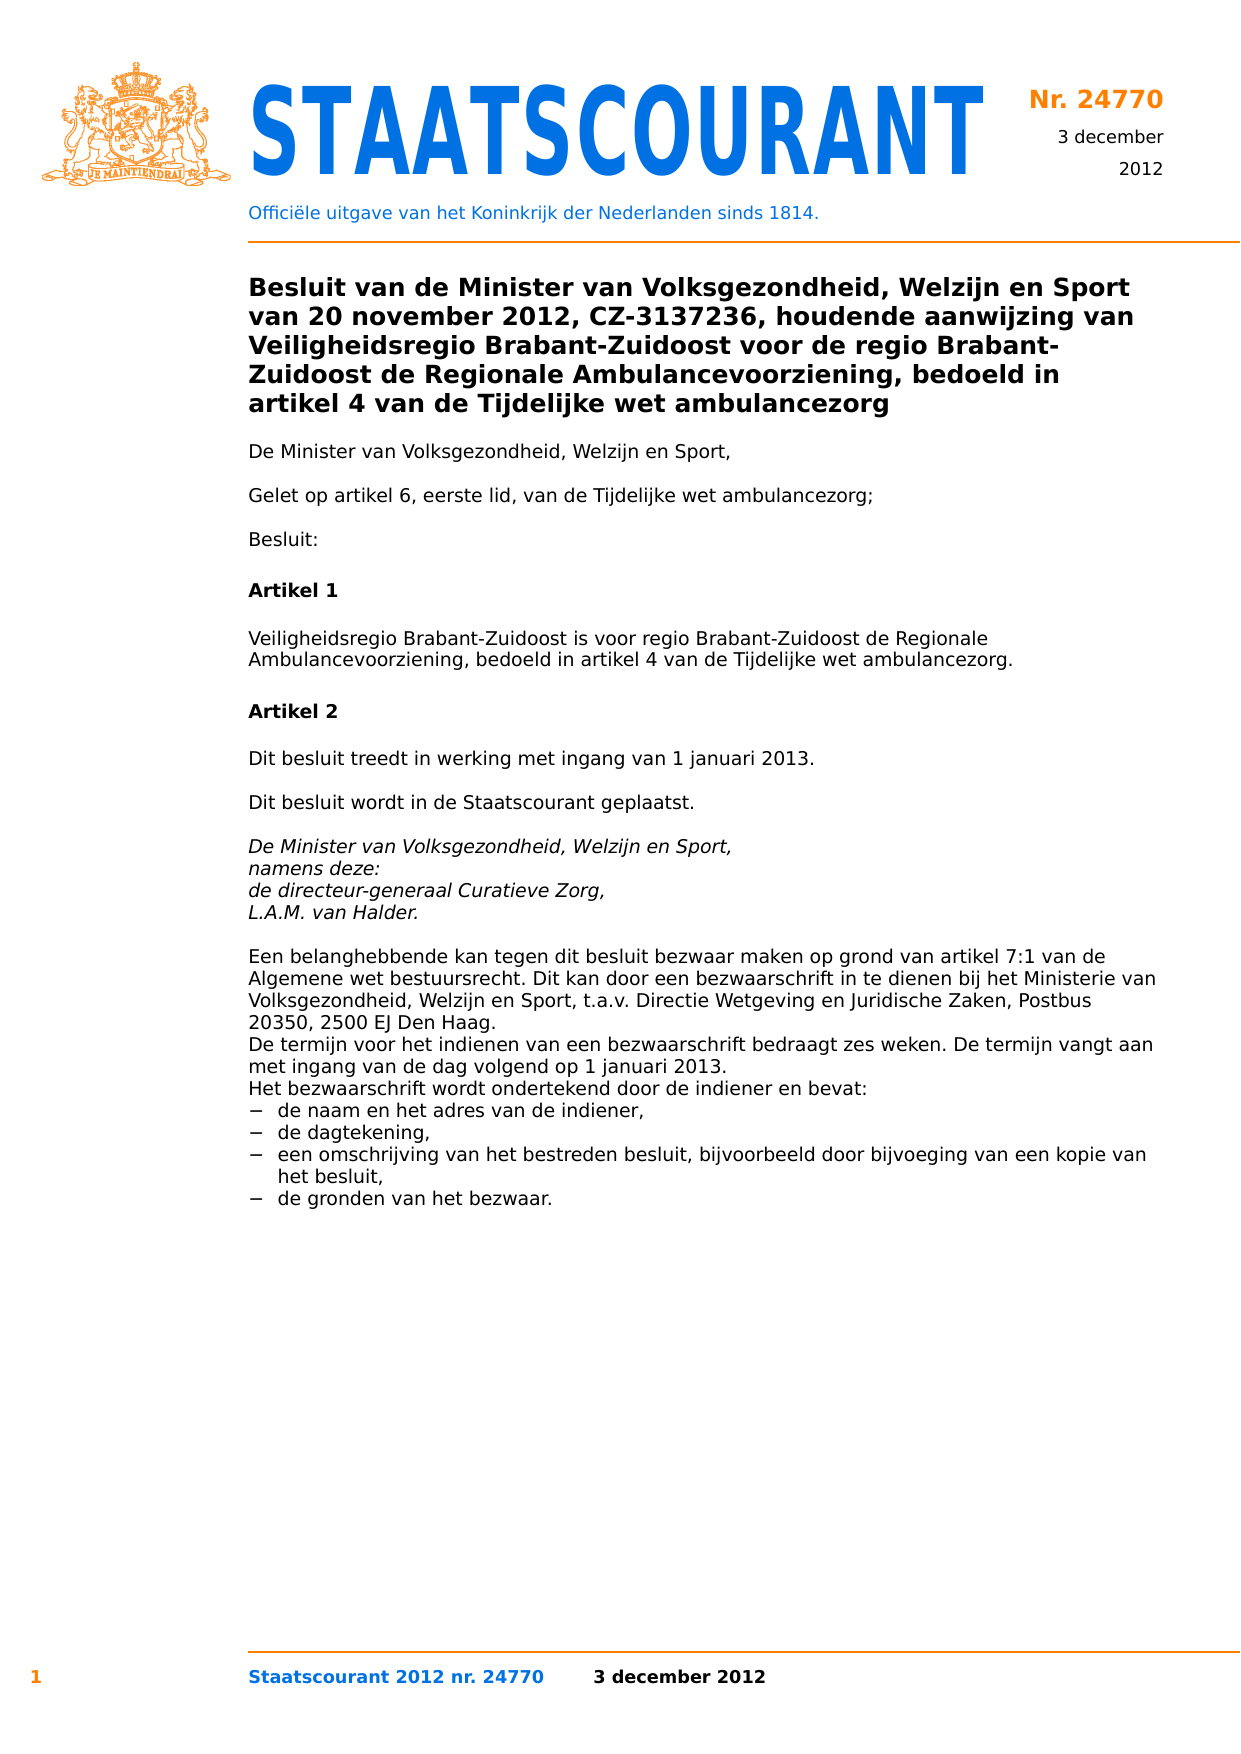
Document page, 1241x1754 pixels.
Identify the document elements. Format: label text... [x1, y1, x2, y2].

text Besluit: [248, 528, 1163, 550]
text De termijn voor het indienen van een bezwaarschrift bedraagt zes weken. De termijn vangt aan met ingang van de dag volgend op 1 januari 2013. [248, 1034, 1163, 1078]
table_header [25, 62, 248, 241]
subtitle Artikel 1 [248, 580, 1163, 602]
table_header STAATSCOURANT [248, 62, 998, 203]
text De Minister van Volksgezondheid, Welzijn en Sport, [248, 441, 1163, 463]
table_cell 2012 [998, 153, 1240, 203]
text Dit besluit treedt in werking met ingang van 1 januari 2013. [248, 748, 1163, 770]
text − een omschrijving van het bestreden besluit, bijvoorbeeld door bijvoeging van een kopie van het besluit, [248, 1144, 1163, 1188]
table_cell Officiële uitgave van het Koninkrijk der Nederlanden sinds 1814. [248, 203, 1240, 241]
picture [41, 62, 231, 186]
table_cell 3 december [998, 121, 1240, 153]
text Een belanghebbende kan tegen dit besluit bezwaar maken op grond van artikel 7:1 van de Algemene wet bestuursrecht. Dit kan door een bezwaarschrift in te dienen bij het Ministerie van Volksgezondheid, Welzijn en Sport, t.a.v. Directie Wetgeving en Juridische Zaken, Postbus 20350, 2500 EJ Den Haag. [248, 946, 1163, 1034]
table_header Nr. 24770 [998, 62, 1240, 121]
text De Minister van Volksgezondheid, Welzijn en Sport, namens deze: de directeur-generaal Curatieve Zorg, L.A.M. van Halder. [248, 836, 1163, 924]
text − de dagtekening, [248, 1122, 1163, 1144]
subtitle Artikel 2 [248, 701, 1163, 723]
text − de gronden van het bezwaar. [248, 1188, 1163, 1209]
subtitle Besluit van de Minister van Volksgezondheid, Welzijn en Sport van 20 november 2012, CZ-3137236, houdende aanwijzing van Veiligheidsregio Brabant-Zuidoost voor de regio Brabant-Zuidoost de Regionale Ambulancevoorziening, bedoeld in artikel 4 van de Tijdelijke wet ambulancezorg [248, 273, 1163, 419]
text Gelet op artikel 6, eerste lid, van de Tijdelijke wet ambulancezorg; [248, 484, 1163, 507]
text Dit besluit wordt in de Staatscourant geplaatst. [248, 792, 1163, 814]
text Veiligheidsregio Brabant-Zuidoost is voor regio Brabant-Zuidoost de Regionale Ambulancevoorziening, bedoeld in artikel 4 van de Tijdelijke wet ambulancezorg. [248, 627, 1163, 671]
text Het bezwaarschrift wordt ondertekend door de indiener en bevat: [248, 1078, 1163, 1100]
text − de naam en het adres van de indiener, [248, 1100, 1163, 1122]
